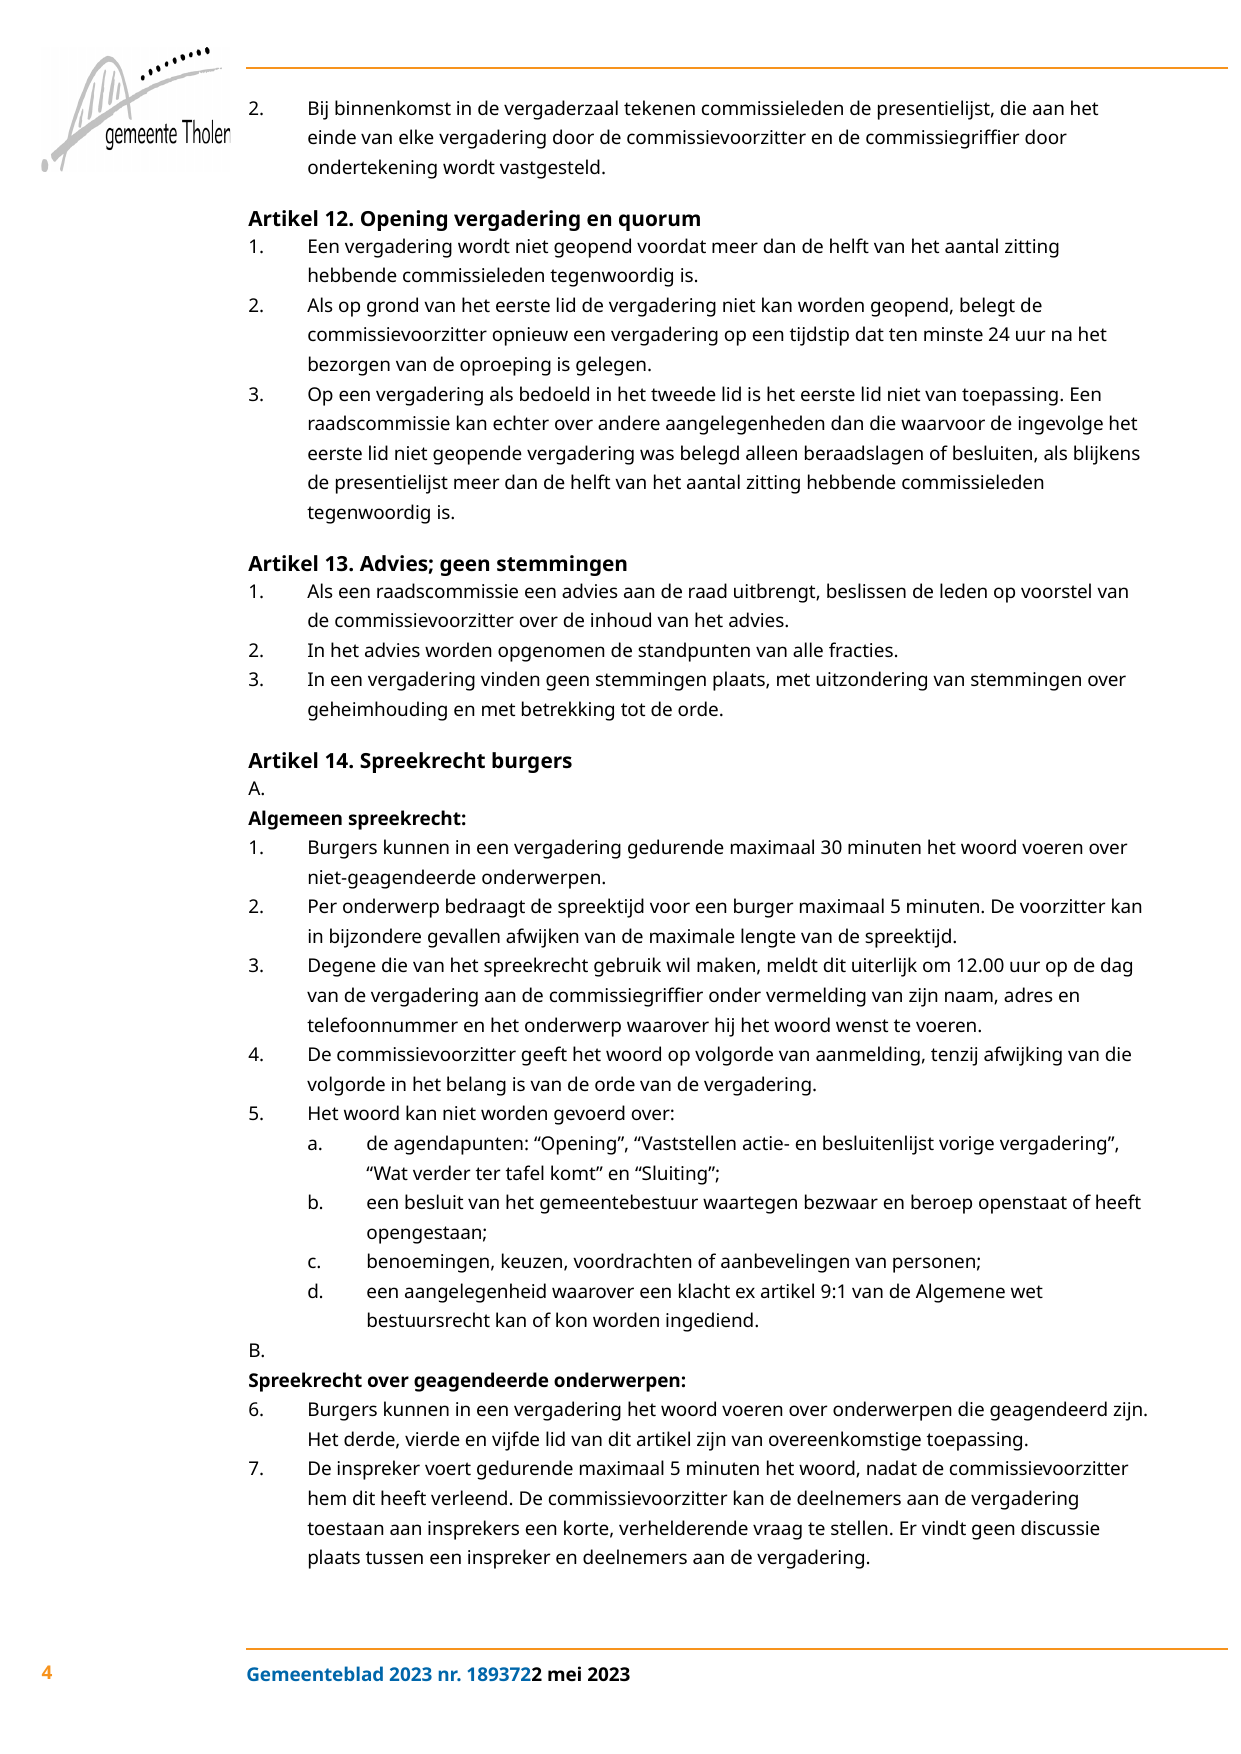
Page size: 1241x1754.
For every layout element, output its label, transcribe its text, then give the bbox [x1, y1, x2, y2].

list De inspreker voert gedurende maximaal 5 minuten het woord, nadat de commissievoorzitter hem dit heeft verleend. De commissievoorzitter kan de deelnemers aan de vergadering toestaan aan insprekers een korte, verhelderende vraag te stellen. Er vindt geen discussie plaats tussen een inspreker en deelnemers aan de vergadering. [248, 1456, 1152, 1570]
list In het advies worden opgenomen de standpunten van alle fracties. [248, 637, 1152, 663]
list benoemingen, keuzen, voordrachten of aanbevelingen van personen; [307, 1248, 1152, 1274]
text Artikel 12. Opening vergadering en quorum [248, 204, 1152, 233]
text B. [248, 1337, 1152, 1363]
text Artikel 13. Advies; geen stemmingen [248, 549, 1152, 578]
picture [41, 47, 231, 172]
list Burgers kunnen in een vergadering het woord voeren over onderwerpen die geagendeerd zijn. Het derde, vierde en vijfde lid van dit artikel zijn van overeenkomstige toepassing. [248, 1396, 1152, 1452]
list de agendapunten: “Opening”, “Vaststellen actie- en besluitenlijst vorige vergadering”, “Wat verder ter tafel komt” en “Sluiting”; [307, 1130, 1152, 1185]
list De commissievoorzitter geeft het woord op volgorde van aanmelding, tenzij afwijking van die volgorde in het belang is van de orde van de vergadering. [248, 1041, 1152, 1097]
text Artikel 14. Spreekrecht burgers [248, 747, 1152, 775]
text A. [248, 775, 1152, 801]
list Als op grond van het eerste lid de vergadering niet kan worden geopend, belegt de commissievoorzitter opnieuw een vergadering op een tijdstip dat ten minste 24 uur na het bezorgen van de oproeping is gelegen. [248, 292, 1152, 377]
list Als een raadscommissie een advies aan de raad uitbrengt, beslissen de leden op voorstel van de commissievoorzitter over de inhoud van het advies. [248, 578, 1152, 633]
list Burgers kunnen in een vergadering gedurende maximaal 30 minuten het woord voeren over niet-geagendeerde onderwerpen. [248, 834, 1152, 889]
list Op een vergadering als bedoeld in het tweede lid is het eerste lid niet van toepassing. Een raadscommissie kan echter over andere aangelegenheden dan die waarvoor de ingevolge het eerste lid niet geopende vergadering was belegd alleen beraadslagen of besluiten, als blijkens de presentielijst meer dan de helft van het aantal zitting hebbende commissieleden tegenwoordig is. [248, 381, 1152, 525]
text Algemeen spreekrecht: [248, 805, 1152, 830]
list Per onderwerp bedraagt de spreektijd voor een burger maximaal 5 minuten. De voorzitter kan in bijzondere gevallen afwijken van de maximale lengte van de spreektijd. [248, 893, 1152, 949]
list Het woord kan niet worden gevoerd over: [248, 1101, 1152, 1126]
list een besluit van het gemeentebestuur waartegen bezwaar en beroep openstaat of heeft opengestaan; [307, 1189, 1152, 1244]
list Een vergadering wordt niet geopend voordat meer dan de helft van het aantal zitting hebbende commissieleden tegenwoordig is. [248, 233, 1152, 288]
list een aangelegenheid waarover een klacht ex artikel 9:1 van de Algemene wet bestuursrecht kan of kon worden ingediend. [307, 1278, 1152, 1333]
list In een vergadering vinden geen stemmingen plaats, met uitzondering van stemmingen over geheimhouding en met betrekking tot de orde. [248, 667, 1152, 722]
list Degene die van het spreekrecht gebruik wil maken, meldt dit uiterlijk om 12.00 uur op de dag van de vergadering aan de commissiegriffier onder vermelding van zijn naam, adres en telefoonnummer en het onderwerp waarover hij het woord wenst te voeren. [248, 953, 1152, 1037]
list Bij binnenkomst in de vergaderzaal tekenen commissieleden de presentielijst, die aan het einde van elke vergadering door de commissievoorzitter en de commissiegriffier door ondertekening wordt vastgesteld. [248, 95, 1152, 180]
text Spreekrecht over geagendeerde onderwerpen: [248, 1367, 1152, 1392]
